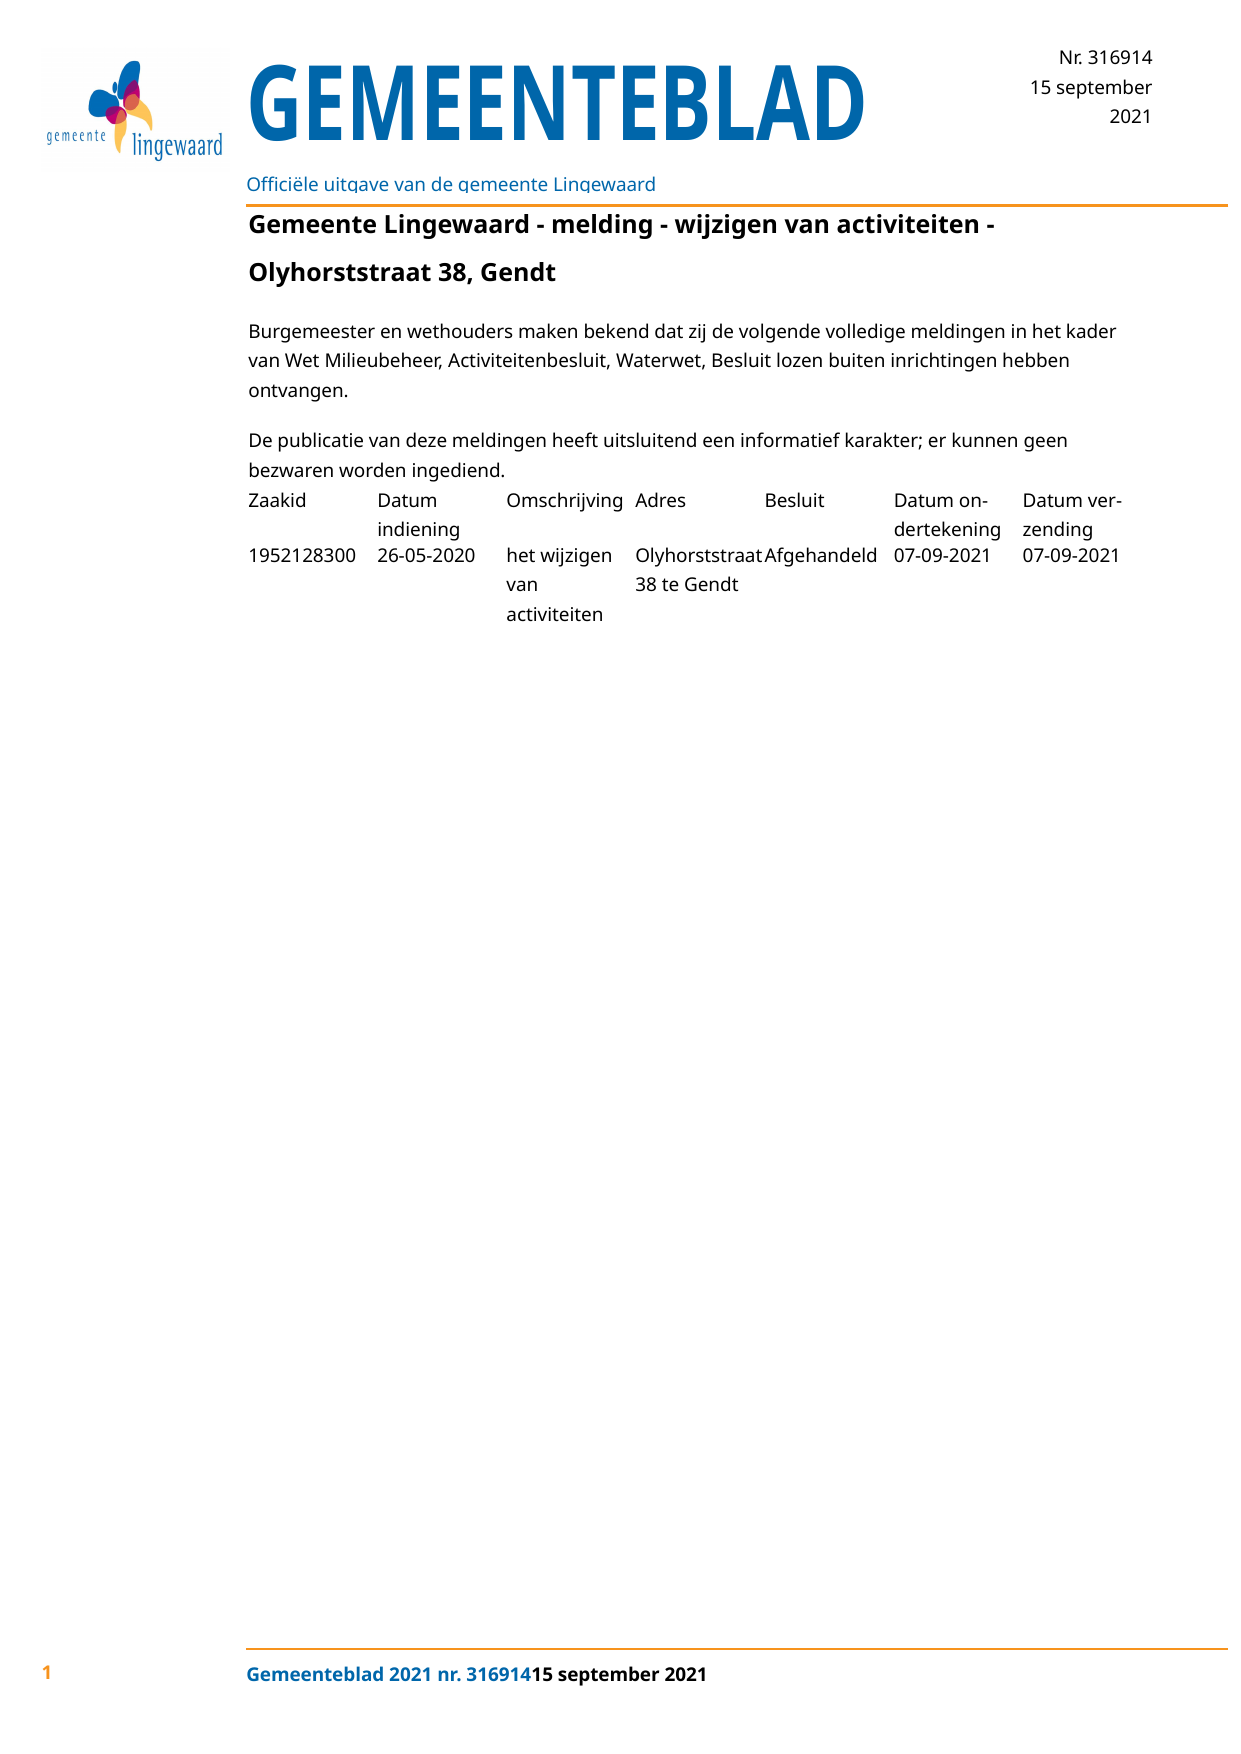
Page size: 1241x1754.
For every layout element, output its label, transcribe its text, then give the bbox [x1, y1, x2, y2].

text Gemeente Lingewaard - melding - wijzigen van activiteiten - Olyhorststraat 38, Gendt [248, 207, 1152, 288]
picture [41, 47, 231, 172]
text De publicatie van deze meldingen heeft uitsluitend een informatief karakter; er kunnen geen bezwaren worden ingediend. [248, 427, 1152, 483]
table_header Datum on-dertekening [894, 487, 1022, 542]
table_cell 07-09-2021 [1023, 542, 1152, 627]
table_header Datum ver-zending [1023, 487, 1152, 542]
table_header Adres [635, 487, 764, 542]
table_header Omschrijving [506, 487, 635, 542]
table_cell 26-05-2020 [377, 542, 506, 627]
table_cell 07-09-2021 [894, 542, 1022, 627]
table_header Zaakid [248, 487, 377, 542]
table_cell 1952128300 [248, 542, 377, 627]
table_header Besluit [764, 487, 893, 542]
table_header Datum indiening [377, 487, 506, 542]
table_cell Olyhorststraat 38 te Gendt [635, 542, 764, 627]
table_cell Afgehandeld [764, 542, 893, 627]
text Burgemeester en wethouders maken bekend dat zij de volgende volledige meldingen in het kader van Wet Milieubeheer, Activiteitenbesluit, Waterwet, Besluit lozen buiten inrichtingen hebben ontvangen. [248, 318, 1152, 403]
table_cell het wijzigen van activiteiten [506, 542, 635, 627]
